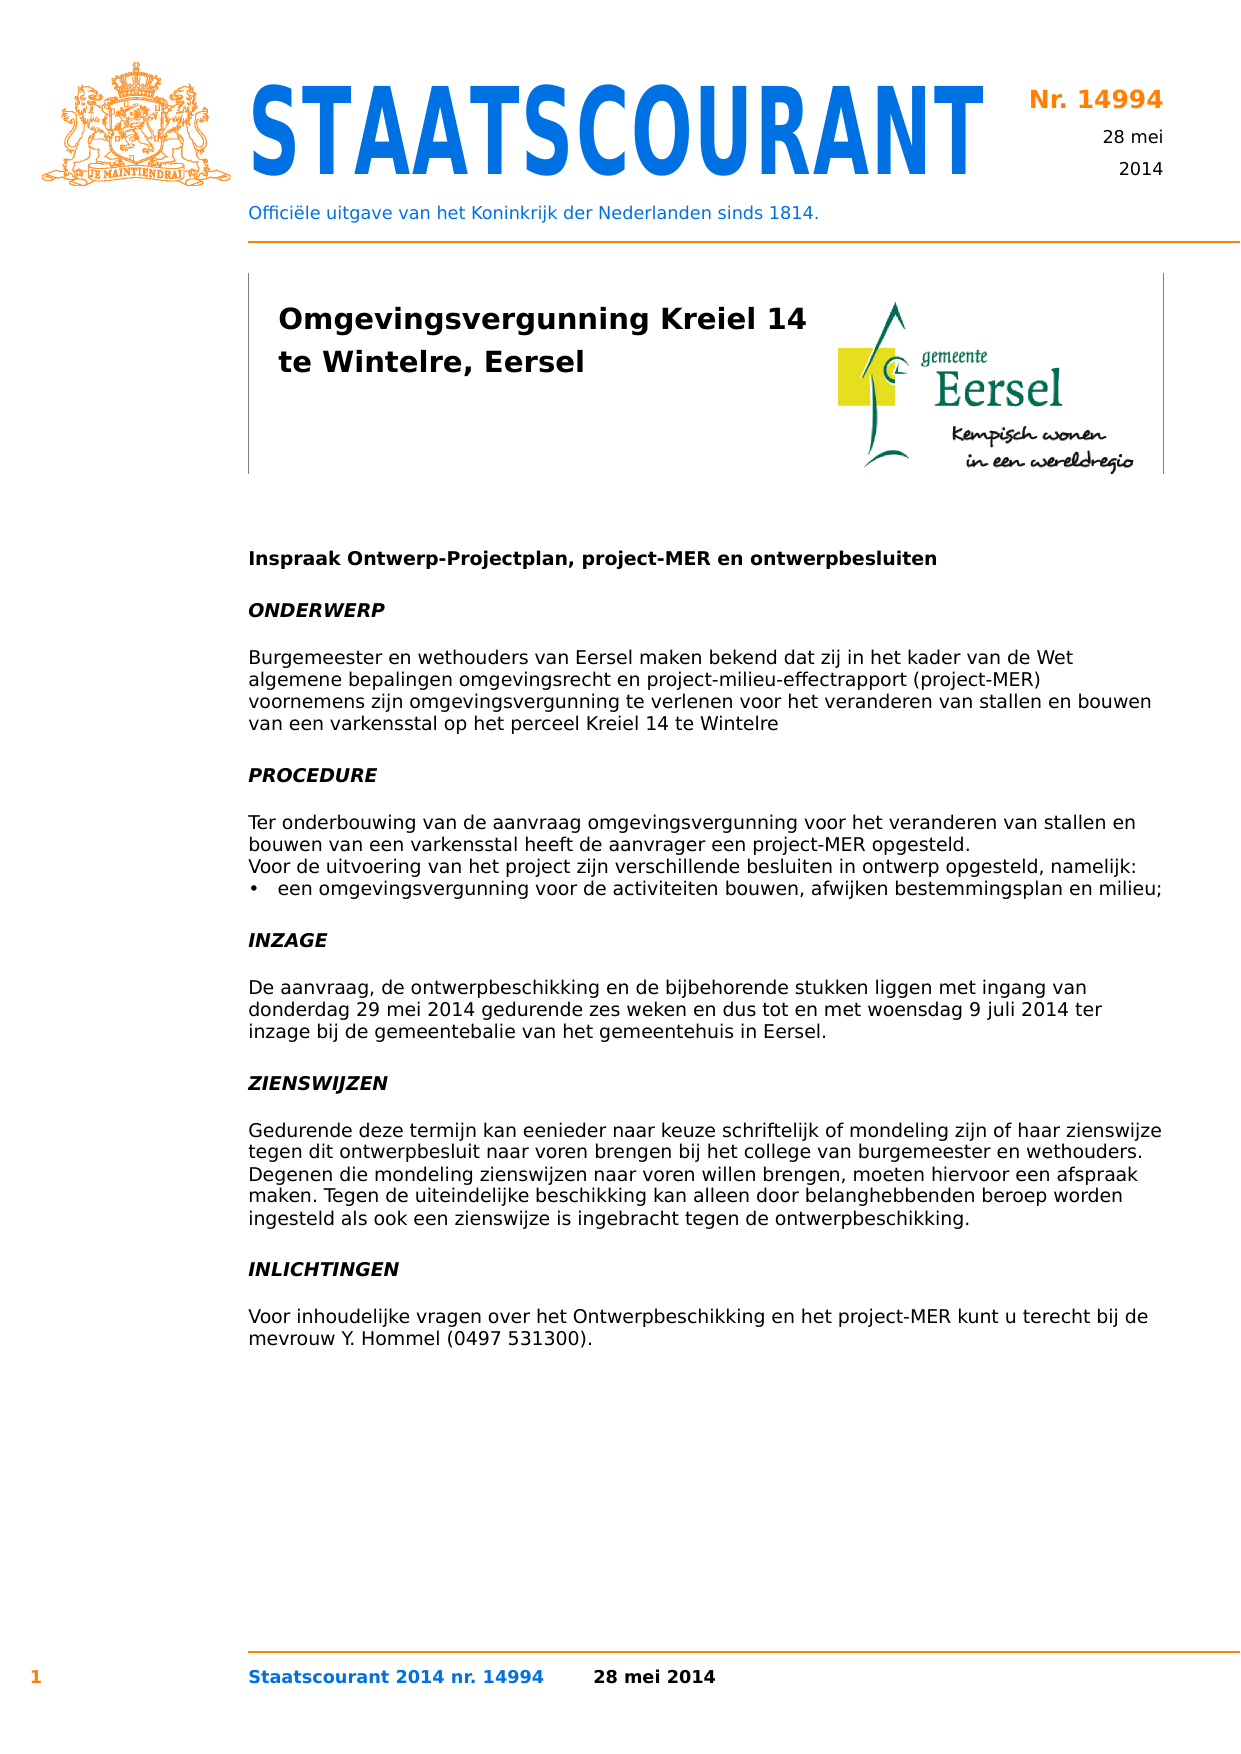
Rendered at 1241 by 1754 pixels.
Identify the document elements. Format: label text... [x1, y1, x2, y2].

text Gedurende deze termijn kan eenieder naar keuze schriftelijk of mondeling zijn of haar zienswijze tegen dit ontwerpbesluit naar voren brengen bij het college van burgemeester en wethouders. Degenen die mondeling zienswijzen naar voren willen brengen, moeten hiervoor een afspraak maken. Tegen de uiteindelijke beschikking kan alleen door belanghebbenden beroep worden ingesteld als ook een zienswijze is ingebracht tegen de ontwerpbeschikking. [248, 1119, 1163, 1229]
table_header STAATSCOURANT [248, 62, 998, 203]
table_cell 2014 [998, 153, 1240, 203]
text Burgemeester en wethouders van Eersel maken bekend dat zij in het kader van de Wet algemene bepalingen omgevingsrecht en project-milieu-effectrapport (project-MER) voornemens zijn omgevingsvergunning te verlenen voor het veranderen van stallen en bouwen van een varkensstal op het perceel Kreiel 14 te Wintelre [248, 647, 1163, 735]
table_header [25, 62, 248, 241]
subtitle INLICHTINGEN [248, 1259, 1163, 1281]
table_cell 28 mei [998, 121, 1240, 153]
table_header Nr. 14994 [998, 62, 1240, 121]
subtitle Omgevingsvergunning Kreiel 14 te Wintelre, Eersel [249, 273, 1163, 474]
text Voor de uitvoering van het project zijn verschillende besluiten in ontwerp opgesteld, namelijk: [248, 856, 1163, 878]
text • een omgevingsvergunning voor de activiteiten bouwen, afwijken bestemmingsplan en milieu; [248, 878, 1163, 899]
picture [41, 62, 231, 186]
text De aanvraag, de ontwerpbeschikking en de bijbehorende stukken liggen met ingang van donderdag 29 mei 2014 gedurende zes weken en dus tot en met woensdag 9 juli 2014 ter inzage bij de gemeentebalie van het gemeentehuis in Eersel. [248, 977, 1163, 1042]
subtitle PROCEDURE [248, 765, 1163, 787]
text Ter onderbouwing van de aanvraag omgevingsvergunning voor het veranderen van stallen en bouwen van een varkensstal heeft de aanvrager een project-MER opgesteld. [248, 812, 1163, 856]
subtitle Inspraak Ontwerp-Projectplan, project-MER en ontwerpbesluiten [248, 548, 1163, 570]
table_cell Officiële uitgave van het Koninkrijk der Nederlanden sinds 1814. [248, 203, 1240, 241]
subtitle INZAGE [248, 929, 1163, 952]
subtitle ZIENSWIJZEN [248, 1072, 1163, 1094]
subtitle ONDERWERP [248, 600, 1163, 622]
picture [838, 302, 1134, 474]
text Voor inhoudelijke vragen over het Ontwerpbeschikking en het project-MER kunt u terecht bij de mevrouw Y. Hommel (0497 531300). [248, 1306, 1163, 1350]
